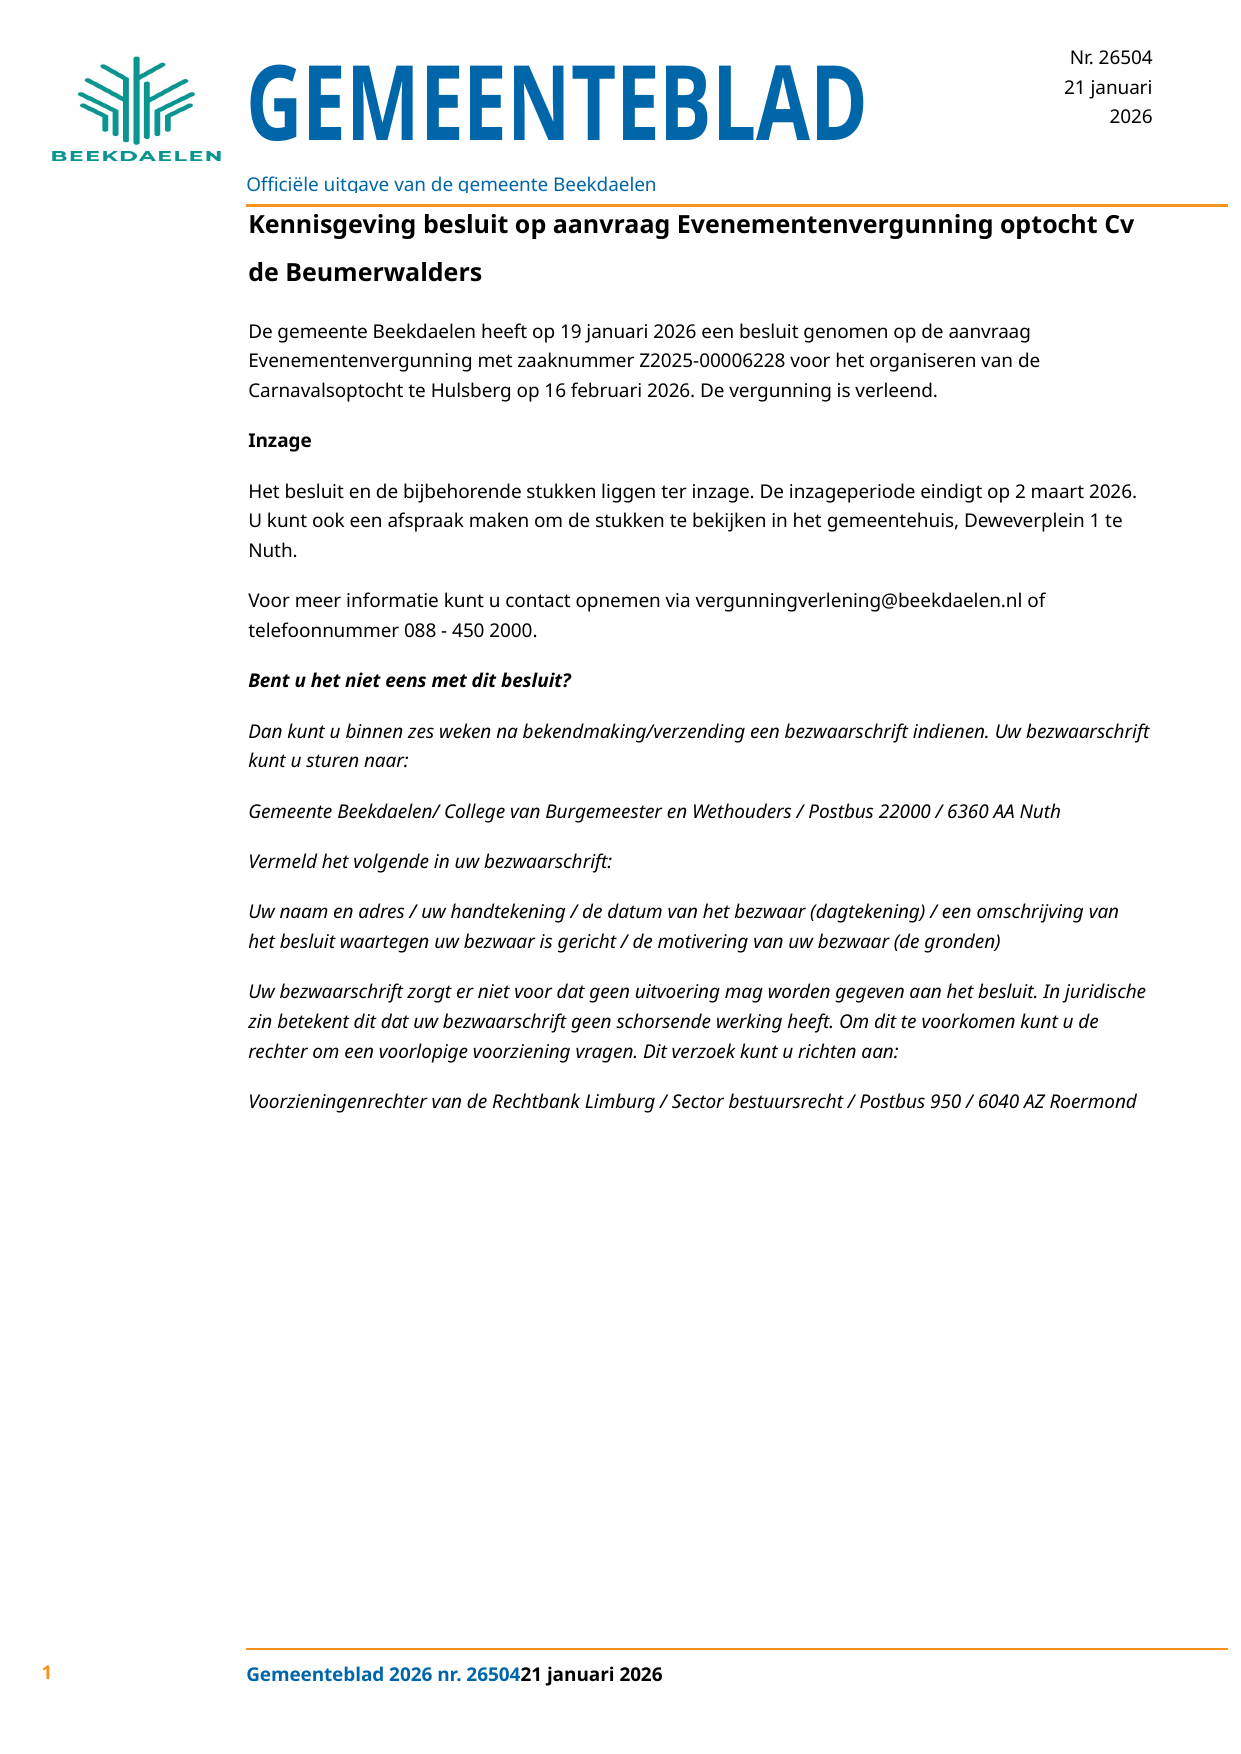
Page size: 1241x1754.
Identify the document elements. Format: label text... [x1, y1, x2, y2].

text De gemeente Beekdaelen heeft op 19 januari 2026 een besluit genomen op de aanvraag Evenementenvergunning met zaaknummer Z2025-00006228 voor het organiseren van de Carnavalsoptocht te Hulsberg op 16 februari 2026. De vergunning is verleend. [248, 318, 1152, 403]
text Vermeld het volgende in uw bezwaarschrift: [248, 848, 1152, 874]
text Voor meer informatie kunt u contact opnemen via vergunningverlening@beekdaelen.nl of telefoonnummer 088 - 450 2000. [248, 587, 1152, 643]
text Dan kunt u binnen zes weken na bekendmaking/verzending een bezwaarschrift indienen. Uw bezwaarschrift kunt u sturen naar: [248, 718, 1152, 773]
text Kennisgeving besluit op aanvraag Evenementenvergunning optocht Cv de Beumerwalders [248, 207, 1152, 288]
text Gemeente Beekdaelen/ College van Burgemeester en Wethouders / Postbus 22000 / 6360 AA Nuth [248, 798, 1152, 824]
text Inzage [248, 427, 1152, 453]
text Bent u het niet eens met dit besluit? [248, 667, 1152, 693]
text Uw naam en adres / uw handtekening / de datum van het bezwaar (dagtekening) / een omschrijving van het besluit waartegen uw bezwaar is gericht / de motivering van uw bezwaar (de gronden) [248, 899, 1152, 954]
text Uw bezwaarschrift zorgt er niet voor dat geen uitvoering mag worden gegeven aan het besluit. In juridische zin betekent dit dat uw bezwaarschrift geen schorsende werking heeft. Om dit te voorkomen kunt u de rechter om een voorlopige voorziening vragen. Dit verzoek kunt u richten aan: [248, 979, 1152, 1064]
picture [41, 47, 231, 172]
text Het besluit en de bijbehorende stukken liggen ter inzage. De inzageperiode eindigt op 2 maart 2026. U kunt ook een afspraak maken om de stukken te bekijken in het gemeentehuis, Deweverplein 1 te Nuth. [248, 478, 1152, 563]
text Voorzieningenrechter van de Rechtbank Limburg / Sector bestuursrecht / Postbus 950 / 6040 AZ Roermond [248, 1088, 1152, 1114]
